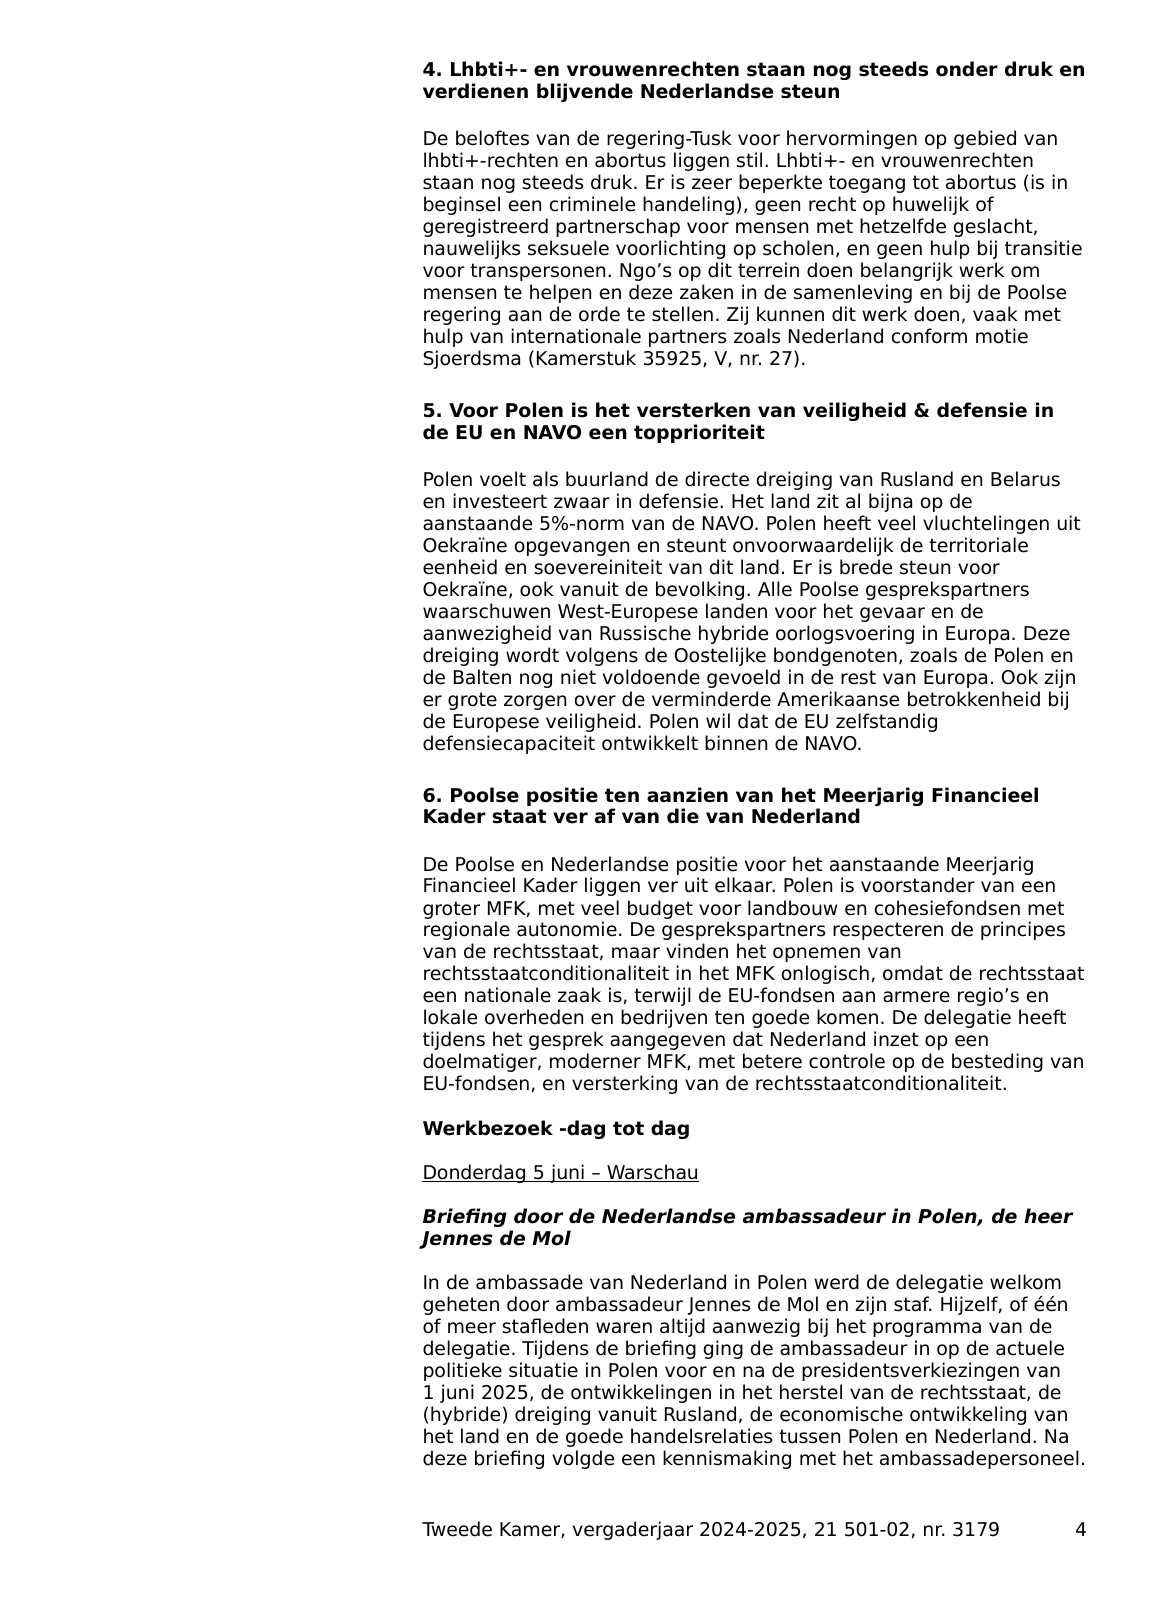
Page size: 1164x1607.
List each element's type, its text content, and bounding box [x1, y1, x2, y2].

subtitle 4. Lhbti+- en vrouwenrechten staan nog steeds onder druk en verdienen blijvende Nederlandse steun [422, 59, 1087, 103]
subtitle Werkbezoek -dag tot dag [422, 1117, 1087, 1139]
text In de ambassade van Nederland in Polen werd de delegatie welkom geheten door ambassadeur Jennes de Mol en zijn staf. Hijzelf, of één of meer stafleden waren altijd aanwezig bij het programma van de delegatie. Tijdens de briefing ging de ambassadeur in op de actuele politieke situatie in Polen voor en na de presidentsverkiezingen van 1 juni 2025, de ontwikkelingen in het herstel van de rechtsstaat, de (hybride) dreiging vanuit Rusland, de economische ontwikkeling van het land en de goede handelsrelaties tussen Polen en Nederland. Na deze briefing volgde een kennismaking met het ambassadepersoneel. [422, 1272, 1087, 1470]
text De beloftes van de regering-Tusk voor hervormingen op gebied van lhbti+-rechten en abortus liggen stil. Lhbti+- en vrouwenrechten staan nog steeds druk. Er is zeer beperkte toegang tot abortus (is in beginsel een criminele handeling), geen recht op huwelijk of geregistreerd partnerschap voor mensen met hetzelfde geslacht, nauwelijks seksuele voorlichting op scholen, en geen hulp bij transitie voor transpersonen. Ngo’s op dit terrein doen belangrijk werk om mensen te helpen en deze zaken in de samenleving en bij de Poolse regering aan de orde te stellen. Zij kunnen dit werk doen, vaak met hulp van internationale partners zoals Nederland conform motie Sjoerdsma (Kamerstuk 35925, V, nr. 27). [422, 128, 1087, 370]
text De Poolse en Nederlandse positie voor het aanstaande Meerjarig Financieel Kader liggen ver uit elkaar. Polen is voorstander van een groter MFK, met veel budget voor landbouw en cohesiefondsen met regionale autonomie. De gesprekspartners respecteren de principes van de rechtsstaat, maar vinden het opnemen van rechtsstaatconditionaliteit in het MFK onlogisch, omdat de rechtsstaat een nationale zaak is, terwijl de EU-fondsen aan armere regio’s en lokale overheden en bedrijven ten goede komen. De delegatie heeft tijdens het gesprek aangegeven dat Nederland inzet op een doelmatiger, moderner MFK, met betere controle op de besteding van EU-fondsen, en versterking van de rechtsstaatconditionaliteit. [422, 853, 1087, 1095]
subtitle Briefing door de Nederlandse ambassadeur in Polen, de heer Jennes de Mol [422, 1206, 1087, 1250]
subtitle Donderdag 5 juni – Warschau [422, 1162, 1087, 1183]
subtitle 6. Poolse positie ten aanzien van het Meerjarig Financieel Kader staat ver af van die van Nederland [422, 784, 1087, 828]
text Polen voelt als buurland de directe dreiging van Rusland en Belarus en investeert zwaar in defensie. Het land zit al bijna op de aanstaande 5%-norm van de NAVO. Polen heeft veel vluchtelingen uit Oekraïne opgevangen en steunt onvoorwaardelijk de territoriale eenheid en soevereiniteit van dit land. Er is brede steun voor Oekraïne, ook vanuit de bevolking. Alle Poolse gesprekspartners waarschuwen West-Europese landen voor het gevaar en de aanwezigheid van Russische hybride oorlogsvoering in Europa. Deze dreiging wordt volgens de Oostelijke bondgenoten, zoals de Polen en de Balten nog niet voldoende gevoeld in de rest van Europa. Ook zijn er grote zorgen over de verminderde Amerikaanse betrokkenheid bij de Europese veiligheid. Polen wil dat de EU zelfstandig defensiecapaciteit ontwikkelt binnen de NAVO. [422, 469, 1087, 754]
subtitle 5. Voor Polen is het versterken van veiligheid & defensie in de EU en NAVO een topprioriteit [422, 400, 1087, 444]
